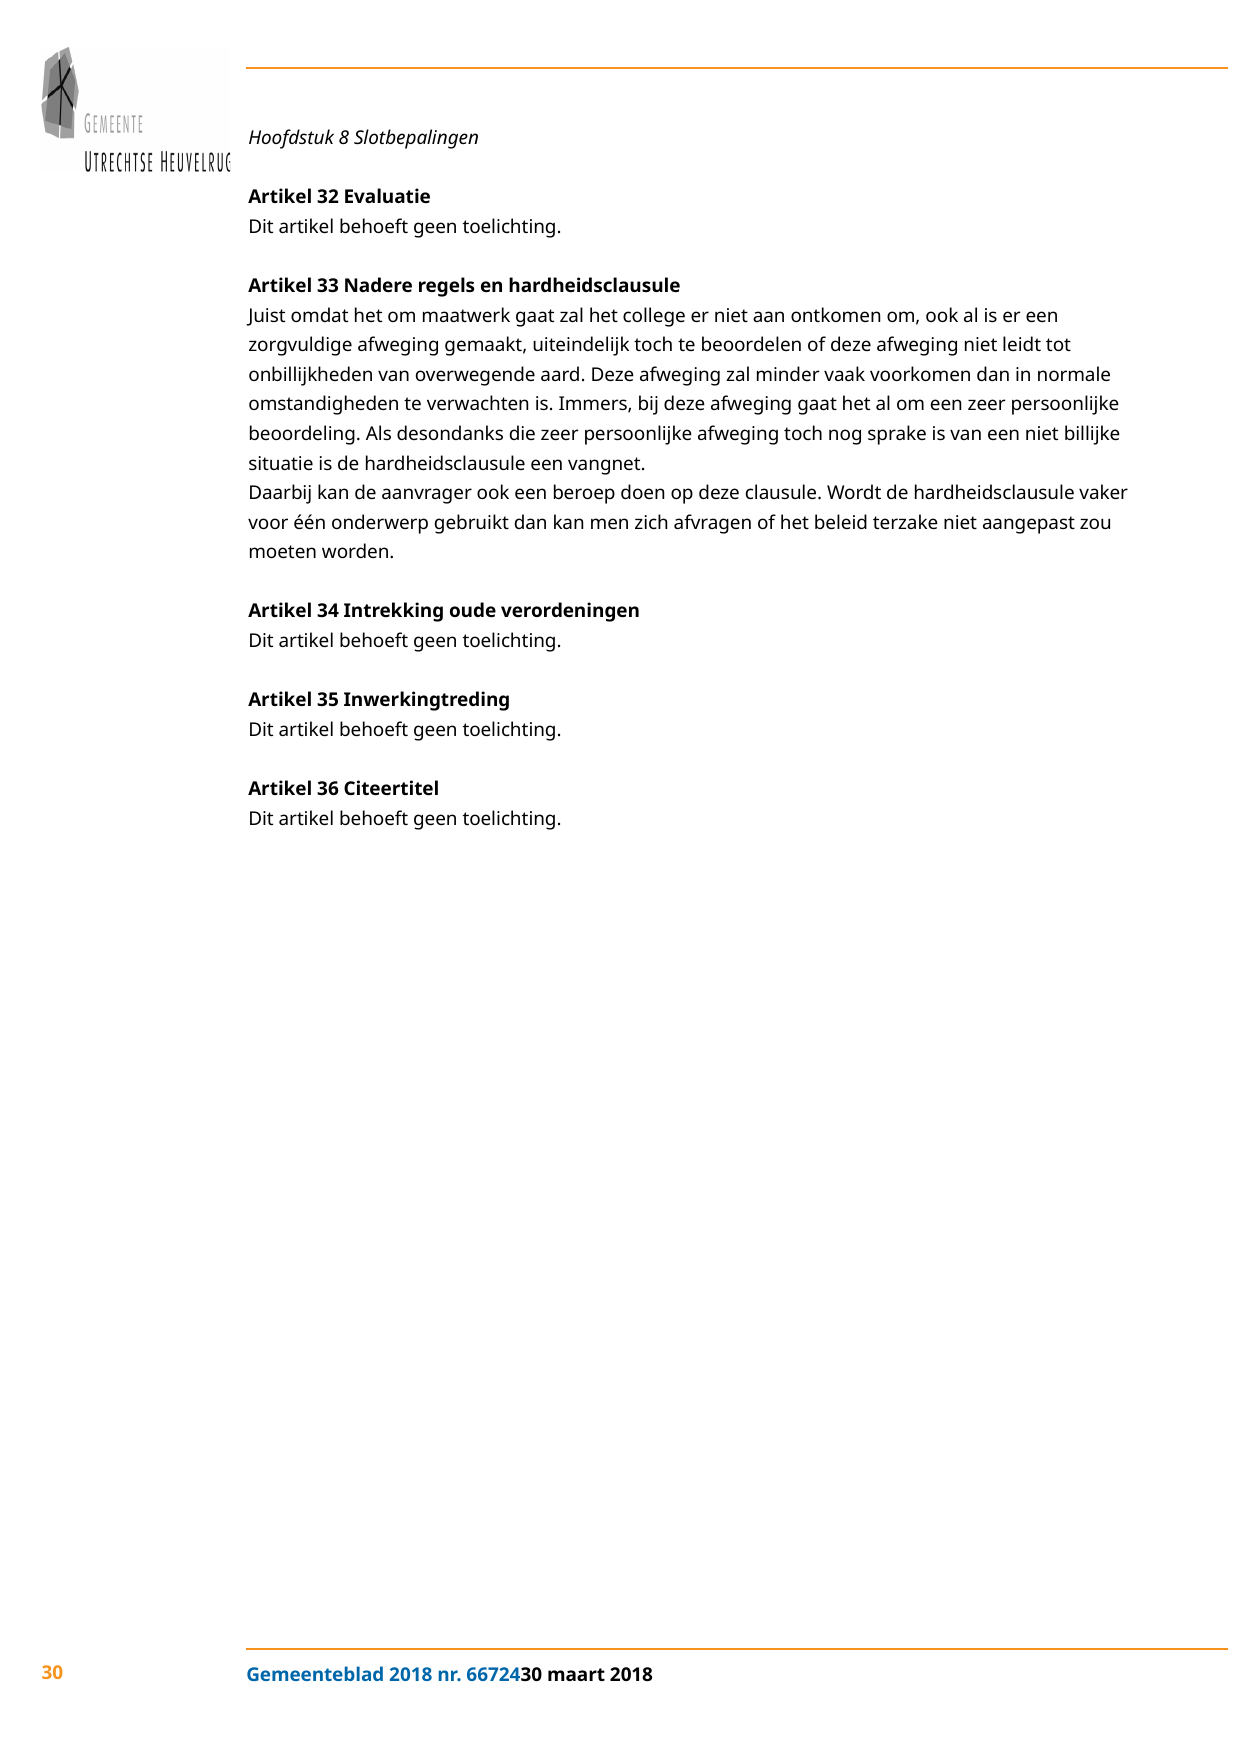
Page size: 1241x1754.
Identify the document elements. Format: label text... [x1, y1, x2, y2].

picture [41, 47, 231, 172]
text Artikel 33 Nadere regels en hardheidsclausule [248, 272, 1152, 298]
text Artikel 32 Evaluatie [248, 183, 1152, 209]
text Artikel 36 Citeertitel [248, 775, 1152, 801]
text Artikel 34 Intrekking oude verordeningen [248, 598, 1152, 623]
text Dit artikel behoeft geen toelichting. [248, 213, 1152, 239]
text Dit artikel behoeft geen toelichting. [248, 716, 1152, 742]
text Daarbij kan de aanvrager ook een beroep doen op deze clausule. Wordt de hardheidsclausule vaker voor één onderwerp gebruikt dan kan men zich afvragen of het beleid terzake niet aangepast zou moeten worden. [248, 479, 1152, 564]
text Artikel 35 Inwerkingtreding [248, 686, 1152, 712]
text Dit artikel behoeft geen toelichting. [248, 627, 1152, 653]
text Dit artikel behoeft geen toelichting. [248, 805, 1152, 831]
text Juist omdat het om maatwerk gaat zal het college er niet aan ontkomen om, ook al is er een zorgvuldige afweging gemaakt, uiteindelijk toch te beoordelen of deze afweging niet leidt tot onbillijkheden van overwegende aard. Deze afweging zal minder vaak voorkomen dan in normale omstandigheden te verwachten is. Immers, bij deze afweging gaat het al om een zeer persoonlijke beoordeling. Als desondanks die zeer persoonlijke afweging toch nog sprake is van een niet billijke situatie is de hardheidsclausule een vangnet. [248, 302, 1152, 476]
text Hoofdstuk 8 Slotbepalingen [248, 124, 1152, 150]
